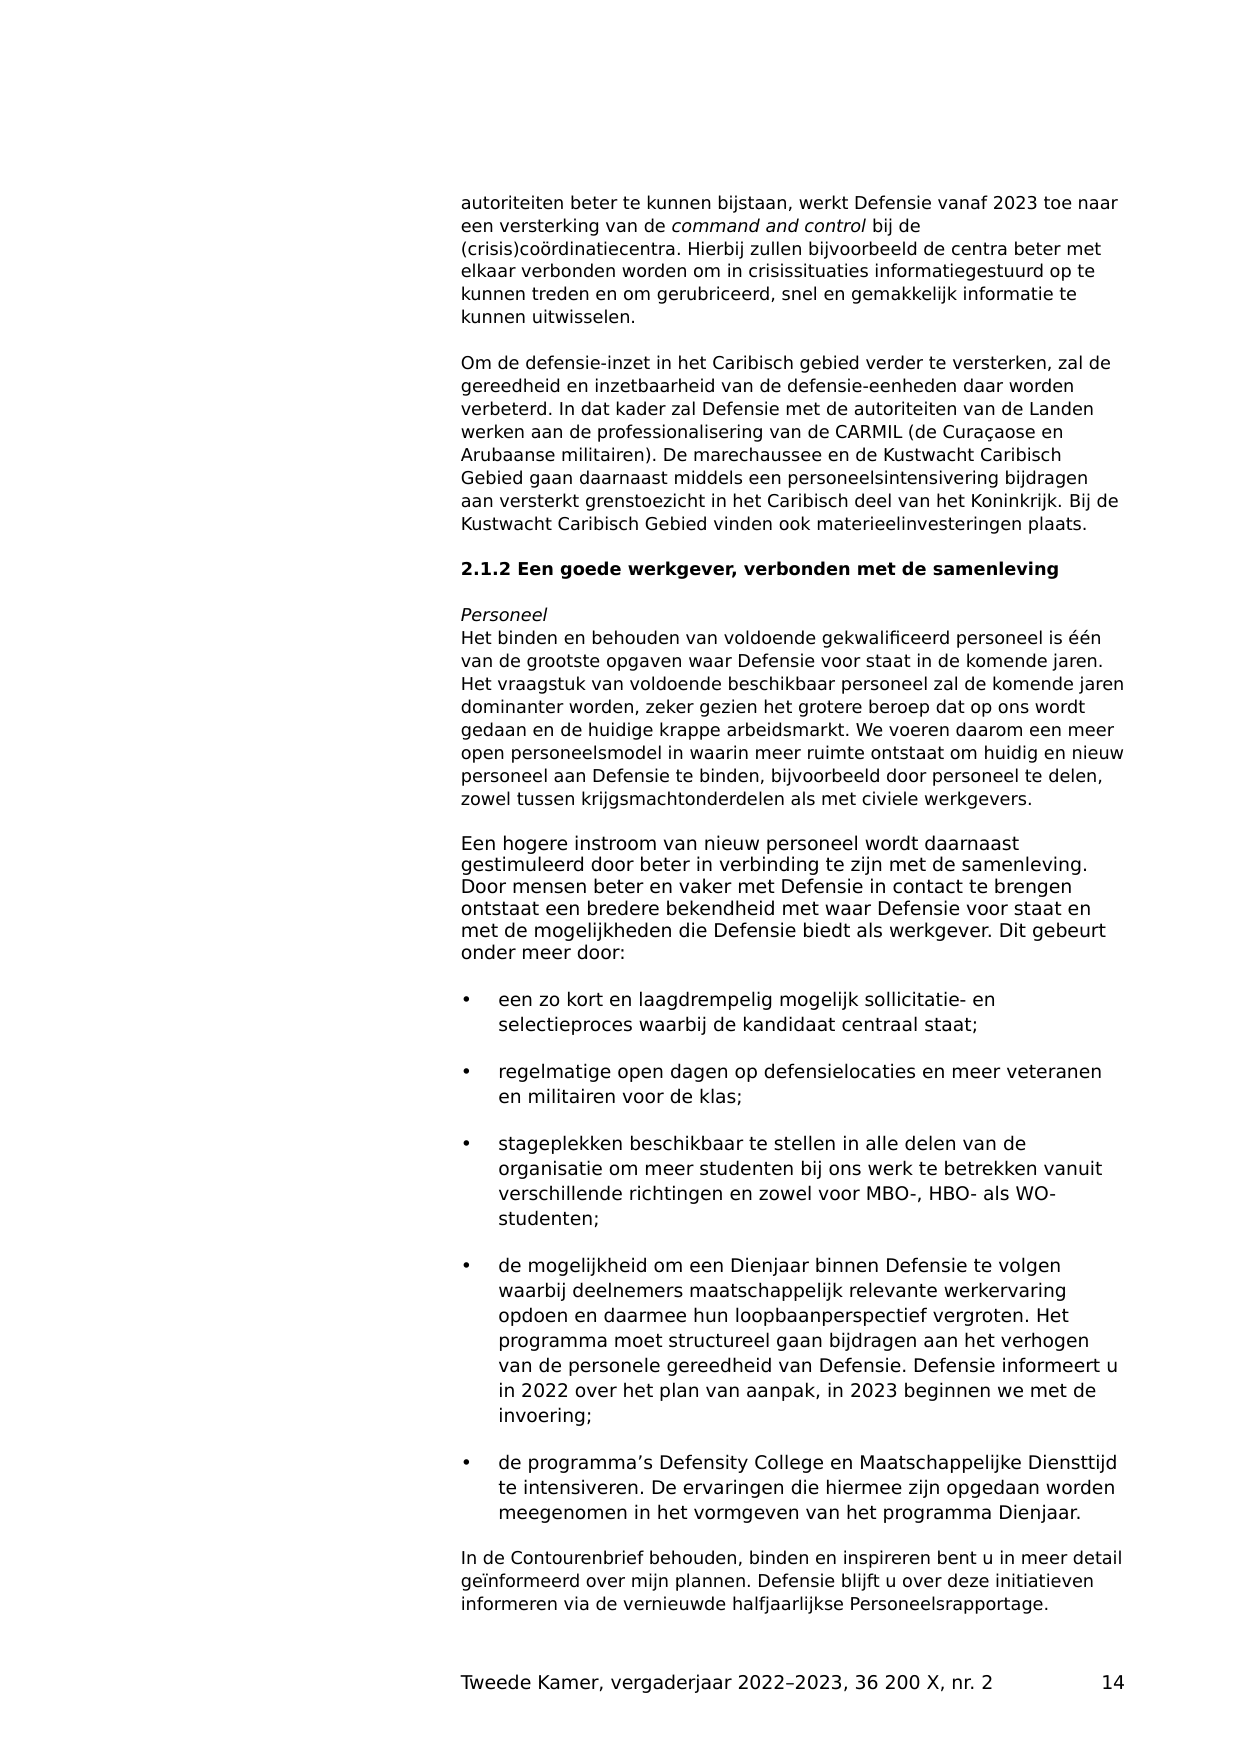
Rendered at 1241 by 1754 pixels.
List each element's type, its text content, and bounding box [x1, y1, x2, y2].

list de mogelijkheid om een Dienjaar binnen Defensie te volgen waarbij deelnemers maatschappelijk relevante werkervaring opdoen en daarmee hun loopbaanperspectief vergroten. Het programma moet structureel gaan bijdragen aan het verhogen van de personele gereedheid van Defensie. Defensie informeert u in 2022 over het plan van aanpak, in 2023 beginnen we met de invoering; [461, 1252, 1125, 1427]
text 2.1.2 Een goede werkgever, verbonden met de samenleving [461, 557, 1125, 580]
list stageplekken beschikbaar te stellen in alle delen van de organisatie om meer studenten bij ons werk te betrekken vanuit verschillende richtingen en zowel voor MBO-, HBO- als WO-studenten; [461, 1130, 1125, 1230]
list een zo kort en laagdrempelig mogelijk sollicitatie- en selectieproces waarbij de kandidaat centraal staat; [461, 986, 1125, 1036]
text Personeel Het binden en behouden van voldoende gekwalificeerd personeel is één van de grootste opgaven waar Defensie voor staat in de komende jaren. Het vraagstuk van voldoende beschikbaar personeel zal de komende jaren dominanter worden, zeker gezien het grotere beroep dat op ons wordt gedaan en de huidige krappe arbeidsmarkt. We voeren daarom een meer open personeelsmodel in waarin meer ruimte ontstaat om huidig en nieuw personeel aan Defensie te binden, bijvoorbeeld door personeel te delen, zowel tussen krijgsmachtonderdelen als met civiele werkgevers. [461, 603, 1125, 809]
text Om de defensie-inzet in het Caribisch gebied verder te versterken, zal de gereedheid en inzetbaarheid van de defensie-eenheden daar worden verbeterd. In dat kader zal Defensie met de autoriteiten van de Landen werken aan de professionalisering van de CARMIL (de Curaçaose en Arubaanse militairen). De marechaussee en de Kustwacht Caribisch Gebied gaan daarnaast middels een personeelsintensivering bijdragen aan versterkt grenstoezicht in het Caribisch deel van het Koninkrijk. Bij de Kustwacht Caribisch Gebied vinden ook materieelinvesteringen plaats. [461, 351, 1125, 534]
text In de Contourenbrief behouden, binden en inspireren bent u in meer detail geïnformeerd over mijn plannen. Defensie blijft u over deze initiatieven informeren via de vernieuwde halfjaarlijkse Personeelsrapportage. [461, 1546, 1125, 1615]
list regelmatige open dagen op defensielocaties en meer veteranen en militairen voor de klas; [461, 1058, 1125, 1108]
text autoriteiten beter te kunnen bijstaan, werkt Defensie vanaf 2023 toe naar een versterking van de command and control bij de (crisis)coördinatiecentra. Hierbij zullen bijvoorbeeld de centra beter met elkaar verbonden worden om in crisissituaties informatiegestuurd op te kunnen treden en om gerubriceerd, snel en gemakkelijk informatie te kunnen uitwisselen. [461, 191, 1125, 328]
list de programma’s Defensity College en Maatschappelijke Diensttijd te intensiveren. De ervaringen die hiermee zijn opgedaan worden meegenomen in het vormgeven van het programma Dienjaar. [461, 1449, 1125, 1524]
text Een hogere instroom van nieuw personeel wordt daarnaast gestimuleerd door beter in verbinding te zijn met de samenleving. Door mensen beter en vaker met Defensie in contact te brengen ontstaat een bredere bekendheid met waar Defensie voor staat en met de mogelijkheden die Defensie biedt als werkgever. Dit gebeurt onder meer door: [461, 832, 1125, 986]
